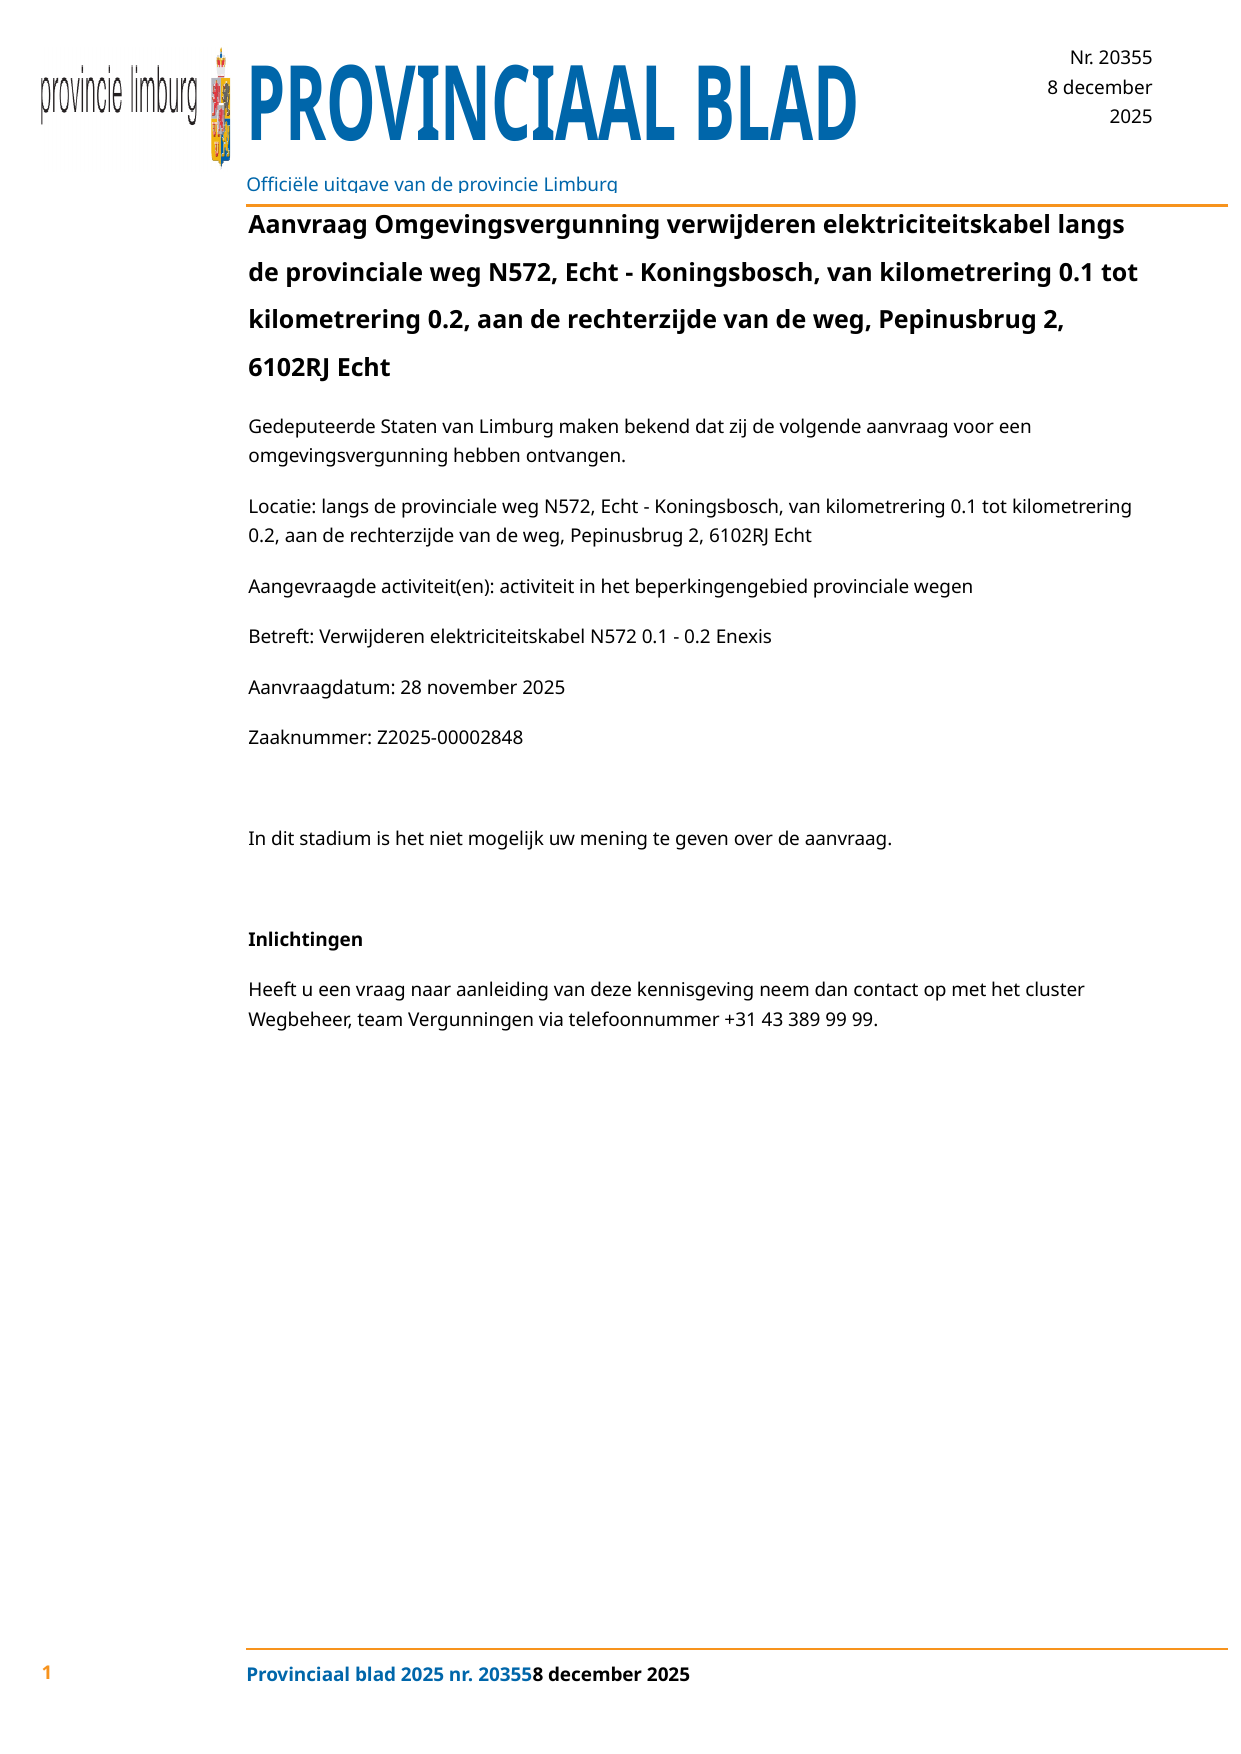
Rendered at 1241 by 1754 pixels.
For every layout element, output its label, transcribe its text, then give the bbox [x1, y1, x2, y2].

text Betreft: Verwijderen elektriciteitskabel N572 0.1 - 0.2 Enexis [248, 623, 1152, 649]
text Aangevraagde activiteit(en): activiteit in het beperkingengebied provinciale wegen [248, 573, 1152, 599]
picture [41, 47, 231, 172]
text Gedeputeerde Staten van Limburg maken bekend dat zij de volgende aanvraag voor een omgevingsvergunning hebben ontvangen. [248, 413, 1152, 468]
text Heeft u een vraag naar aanleiding van deze kennisgeving neem dan contact op met het cluster Wegbeheer, team Vergunningen via telefoonnummer +31 43 389 99 99. [248, 976, 1152, 1032]
text Zaaknummer: Z2025-00002848 [248, 724, 1152, 750]
text In dit stadium is het niet mogelijk uw mening te geven over de aanvraag. [248, 825, 1152, 851]
text Locatie: langs de provinciale weg N572, Echt - Koningsbosch, van kilometrering 0.1 tot kilometrering 0.2, aan de rechterzijde van de weg, Pepinusbrug 2, 6102RJ Echt [248, 493, 1152, 548]
text Inlichtingen [248, 926, 1152, 952]
text Aanvraagdatum: 28 november 2025 [248, 674, 1152, 700]
text Aanvraag Omgevingsvergunning verwijderen elektriciteitskabel langs de provinciale weg N572, Echt - Koningsbosch, van kilometrering 0.1 tot kilometrering 0.2, aan de rechterzijde van de weg, Pepinusbrug 2, 6102RJ Echt [248, 207, 1152, 384]
